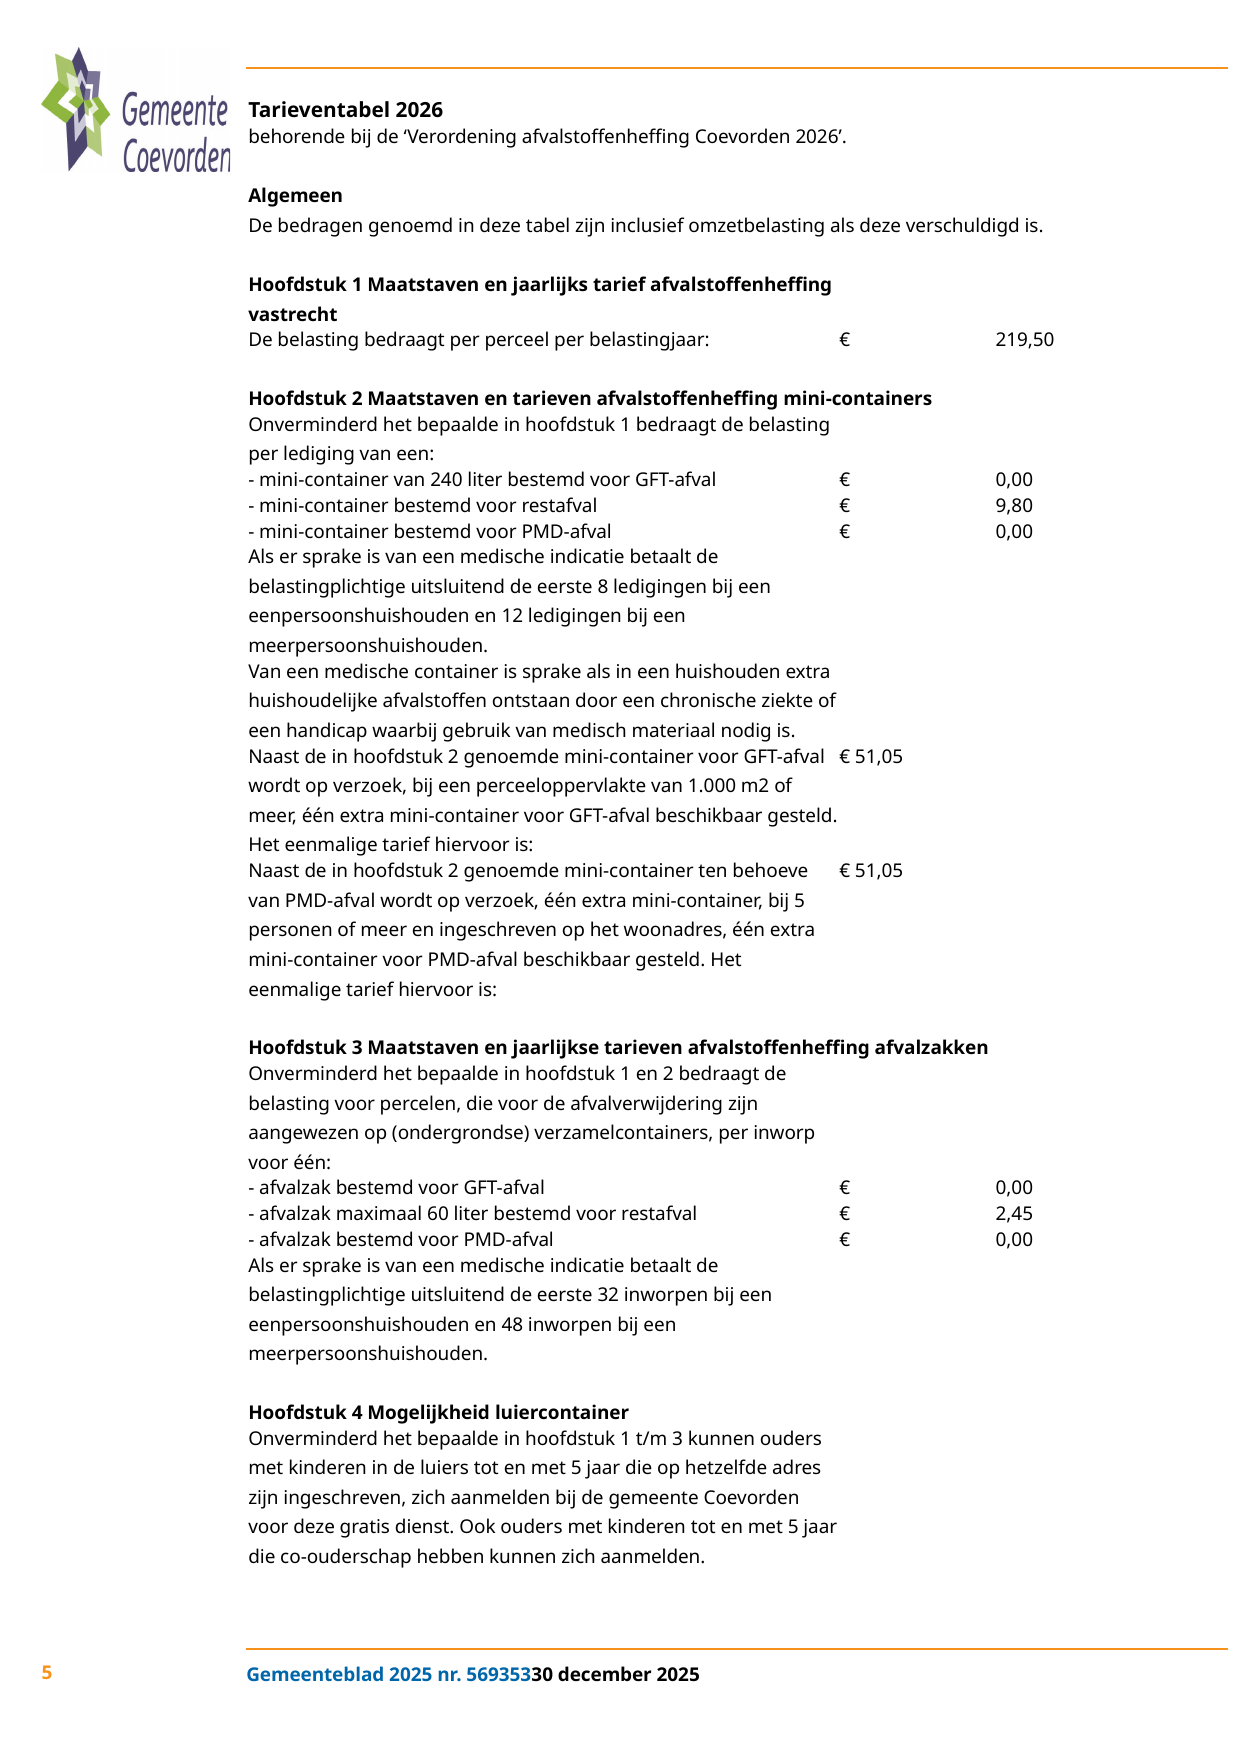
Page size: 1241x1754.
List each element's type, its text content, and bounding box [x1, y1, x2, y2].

table_cell 219,50 [995, 327, 1152, 352]
table_header Hoofdstuk 4 Mogelijkheid luiercontainer [248, 1399, 839, 1425]
table_cell - mini-container bestemd voor PMD-afval [248, 518, 839, 543]
table_header [995, 1399, 1152, 1425]
picture [41, 47, 231, 172]
table_cell Als er sprake is van een medische indicatie betaalt de belastingplichtige uitsluitend de eerste 8 ledigingen bij een eenpersoonshuishouden en 12 ledigingen bij een meerpersoonshuishouden. [248, 544, 839, 658]
table_cell € 51,05 [839, 743, 1152, 857]
table_header Hoofdstuk 2 Maatstaven en tarieven afvalstoffenheffing mini-containers [248, 385, 1152, 411]
table_cell 9,80 [995, 492, 1152, 518]
table_cell Onverminderd het bepaalde in hoofdstuk 1 t/m 3 kunnen ouders met kinderen in de luiers tot en met 5 jaar die op hetzelfde adres zijn ingeschreven, zich aanmelden bij de gemeente Coevorden voor deze gratis dienst. Ook ouders met kinderen tot en met 5 jaar die co-ouderschap hebben kunnen zich aanmelden. [248, 1425, 839, 1569]
text behorende bij de ‘Verordening afvalstoffenheffing Coevorden 2026’. [248, 123, 1152, 149]
table_cell 0,00 [995, 1175, 1152, 1200]
table_cell Onverminderd het bepaalde in hoofdstuk 1 bedraagt de belasting per lediging van een: [248, 411, 839, 466]
text Tarieventabel 2026 [248, 95, 1152, 123]
table_cell € 51,05 [839, 858, 1152, 1001]
table_cell - afvalzak bestemd voor PMD-afval [248, 1226, 839, 1252]
table_cell [995, 1425, 1152, 1569]
table_cell Naast de in hoofdstuk 2 genoemde mini-container ten behoeve van PMD-afval wordt op verzoek, één extra mini-container, bij 5 personen of meer en ingeschreven op het woonadres, één extra mini-container voor PMD-afval beschikbaar gesteld. Het eenmalige tarief hiervoor is: [248, 858, 839, 1001]
text De bedragen genoemd in deze tabel zijn inclusief omzetbelasting als deze verschuldigd is. [248, 212, 1152, 238]
table_cell € [839, 1226, 995, 1252]
table_cell € [839, 1200, 995, 1226]
table_cell € [839, 492, 995, 518]
table_cell 0,00 [995, 1226, 1152, 1252]
table_cell - afvalzak bestemd voor GFT-afval [248, 1175, 839, 1200]
table_cell [839, 658, 1152, 743]
table_cell € [839, 1175, 995, 1200]
table_cell 0,00 [995, 466, 1152, 492]
text Algemeen [248, 182, 1152, 208]
table_cell Als er sprake is van een medische indicatie betaalt de belastingplichtige uitsluitend de eerste 32 inworpen bij een eenpersoonshuishouden en 48 inworpen bij een meerpersoonshuishouden. [248, 1252, 839, 1366]
table_header [839, 1399, 995, 1425]
table_cell - mini-container van 240 liter bestemd voor GFT-afval [248, 466, 839, 492]
table_header Hoofdstuk 1 Maatstaven en jaarlijks tarief afvalstoffenheffing vastrecht [248, 271, 839, 327]
table_cell [839, 1425, 995, 1569]
table_cell 0,00 [995, 518, 1152, 543]
table_cell - afvalzak maximaal 60 liter bestemd voor restafval [248, 1200, 839, 1226]
table_cell [839, 411, 1152, 466]
table_cell [839, 1252, 1152, 1366]
table_header Hoofdstuk 3 Maatstaven en jaarlijkse tarieven afvalstoffenheffing afvalzakken [248, 1034, 1152, 1060]
table_cell [839, 1060, 1152, 1174]
table_cell [839, 544, 1152, 658]
table_cell 2,45 [995, 1200, 1152, 1226]
table_cell Onverminderd het bepaalde in hoofdstuk 1 en 2 bedraagt de belasting voor percelen, die voor de afvalverwijdering zijn aangewezen op (ondergrondse) verzamelcontainers, per inworp voor één: [248, 1060, 839, 1174]
table_cell € [839, 466, 995, 492]
table_cell Van een medische container is sprake als in een huishouden extra huishoudelijke afvalstoffen ontstaan door een chronische ziekte of een handicap waarbij gebruik van medisch materiaal nodig is. [248, 658, 839, 743]
table_cell De belasting bedraagt per perceel per belastingjaar: [248, 327, 839, 352]
table_cell - mini-container bestemd voor restafval [248, 492, 839, 518]
table_cell Naast de in hoofdstuk 2 genoemde mini-container voor GFT-afval wordt op verzoek, bij een perceeloppervlakte van 1.000 m2 of meer, één extra mini-container voor GFT-afval beschikbaar gesteld. Het eenmalige tarief hiervoor is: [248, 743, 839, 857]
table_cell € [839, 518, 995, 543]
table_cell € [839, 327, 995, 352]
table_header [839, 271, 1152, 327]
